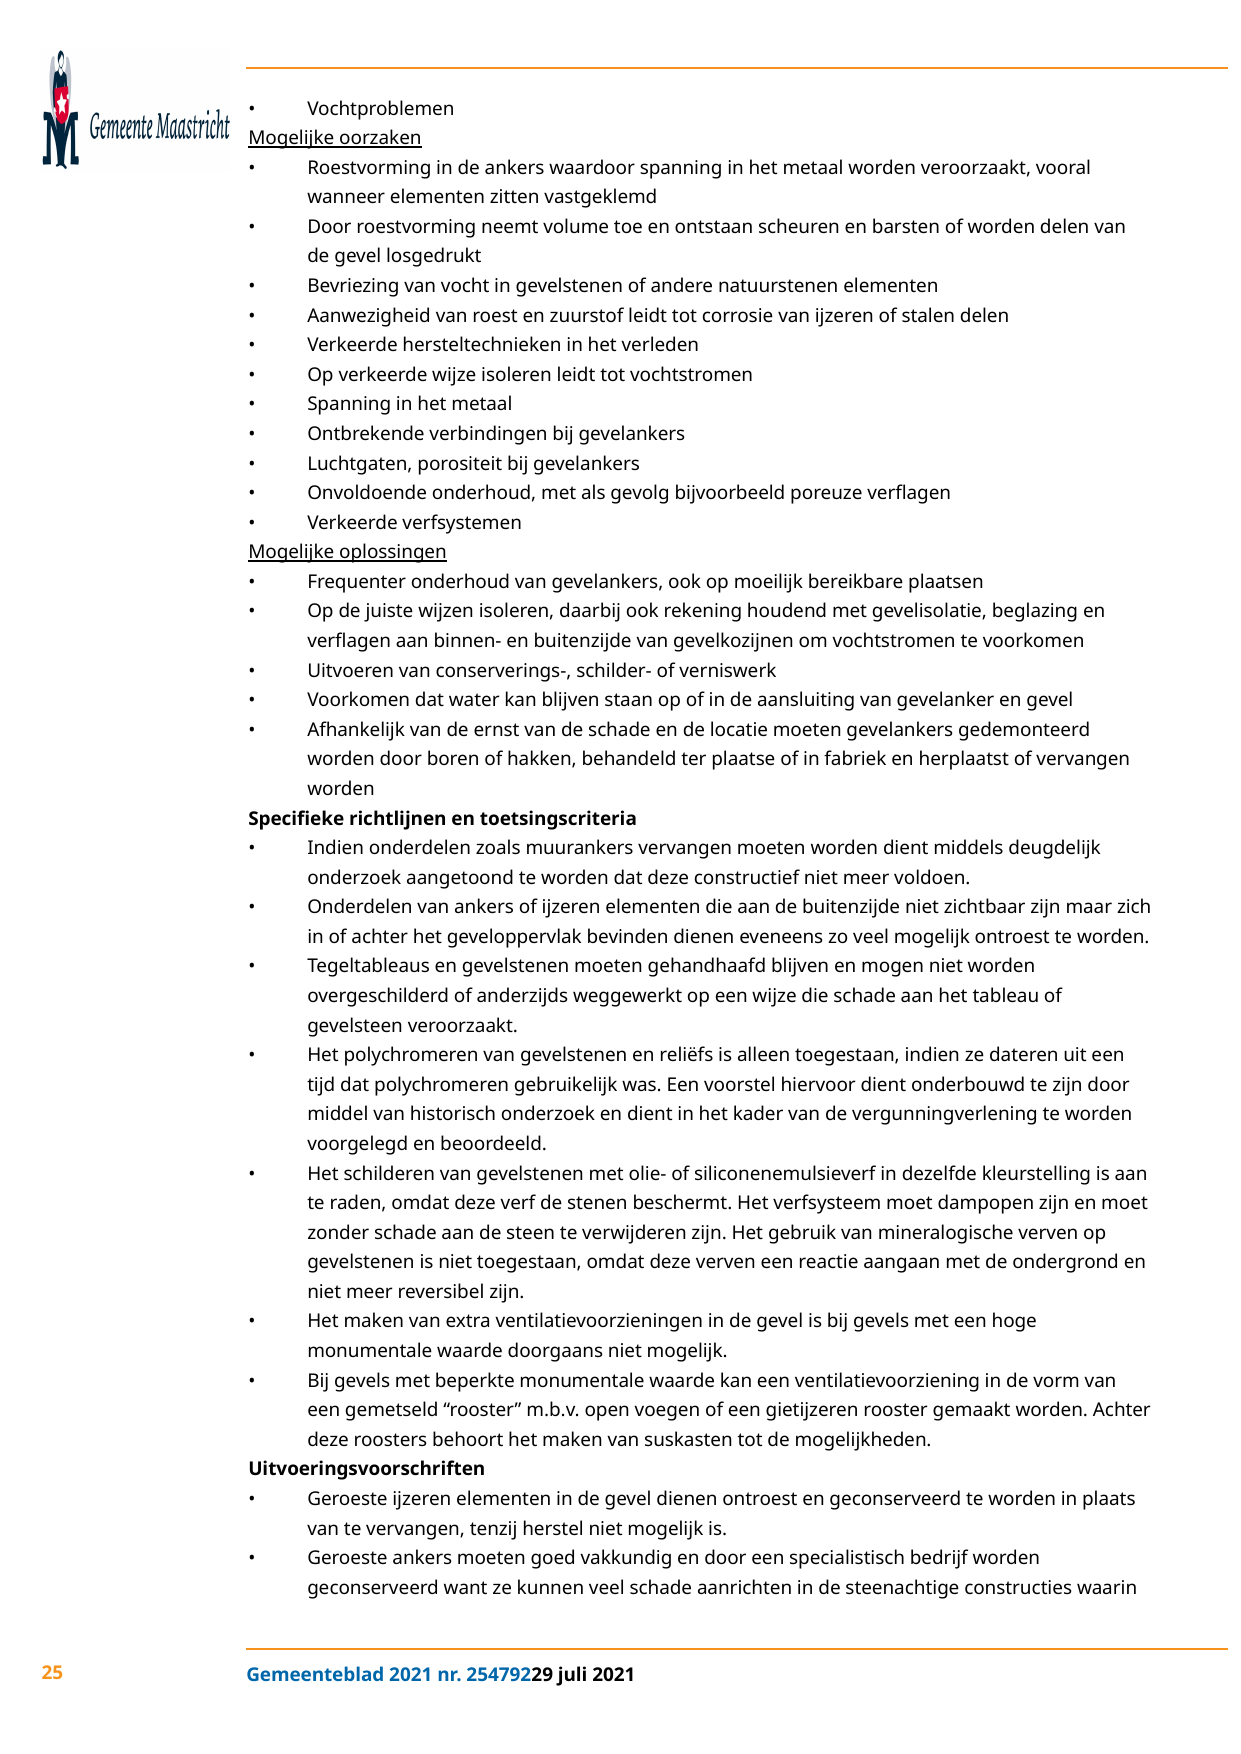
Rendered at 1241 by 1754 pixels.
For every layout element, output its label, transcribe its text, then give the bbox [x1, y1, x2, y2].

list Op verkeerde wijze isoleren leidt tot vochtstromen [248, 361, 1152, 387]
text Specifieke richtlijnen en toetsingscriteria [248, 805, 1152, 831]
list Het schilderen van gevelstenen met olie- of siliconenemulsieverf in dezelfde kleurstelling is aan te raden, omdat deze verf de stenen beschermt. Het verfsysteem moet dampopen zijn en moet zonder schade aan de steen te verwijderen zijn. Het gebruik van mineralogische verven op gevelstenen is niet toegestaan, omdat deze verven een reactie aangaan met de ondergrond en niet meer reversibel zijn. [248, 1160, 1152, 1304]
list Vochtproblemen [248, 95, 1152, 121]
list Door roestvorming neemt volume toe en ontstaan scheuren en barsten of worden delen van de gevel losgedrukt [248, 213, 1152, 268]
list Verkeerde hersteltechnieken in het verleden [248, 331, 1152, 357]
list Het polychromeren van gevelstenen en reliëfs is alleen toegestaan, indien ze dateren uit een tijd dat polychromeren gebruikelijk was. Een voorstel hiervoor dient onderbouwd te zijn door middel van historisch onderzoek en dient in het kader van de vergunningverlening te worden voorgelegd en beoordeeld. [248, 1041, 1152, 1156]
picture [41, 47, 231, 172]
list Bevriezing van vocht in gevelstenen of andere natuurstenen elementen [248, 272, 1152, 298]
list Aanwezigheid van roest en zuurstof leidt tot corrosie van ijzeren of stalen delen [248, 302, 1152, 328]
text Mogelijke oorzaken [248, 124, 1152, 150]
list Geroeste ijzeren elementen in de gevel dienen ontroest en geconserveerd te worden in plaats van te vervangen, tenzij herstel niet mogelijk is. [248, 1485, 1152, 1541]
text Mogelijke oplossingen [248, 538, 1152, 564]
list Ontbrekende verbindingen bij gevelankers [248, 420, 1152, 446]
list Frequenter onderhoud van gevelankers, ook op moeilijk bereikbare plaatsen [248, 568, 1152, 594]
list Afhankelijk van de ernst van de schade en de locatie moeten gevelankers gedemonteerd worden door boren of hakken, behandeld ter plaatse of in fabriek en herplaatst of vervangen worden [248, 716, 1152, 801]
list Indien onderdelen zoals muurankers vervangen moeten worden dient middels deugdelijk onderzoek aangetoond te worden dat deze constructief niet meer voldoen. [248, 834, 1152, 890]
list Spanning in het metaal [248, 391, 1152, 416]
list Verkeerde verfsystemen [248, 509, 1152, 535]
list Onvoldoende onderhoud, met als gevolg bijvoorbeeld poreuze verflagen [248, 479, 1152, 505]
list Luchtgaten, porositeit bij gevelankers [248, 450, 1152, 476]
list Tegeltableaus en gevelstenen moeten gehandhaafd blijven en mogen niet worden overgeschilderd of anderzijds weggewerkt op een wijze die schade aan het tableau of gevelsteen veroorzaakt. [248, 953, 1152, 1038]
list Op de juiste wijzen isoleren, daarbij ook rekening houdend met gevelisolatie, beglazing en verflagen aan binnen- en buitenzijde van gevelkozijnen om vochtstromen te voorkomen [248, 598, 1152, 653]
list Voorkomen dat water kan blijven staan op of in de aansluiting van gevelanker en gevel [248, 686, 1152, 712]
text Uitvoeringsvoorschriften [248, 1456, 1152, 1481]
list Geroeste ankers moeten goed vakkundig en door een specialistisch bedrijf worden geconserveerd want ze kunnen veel schade aanrichten in de steenachtige constructies waarin [248, 1544, 1152, 1600]
list Roestvorming in de ankers waardoor spanning in het metaal worden veroorzaakt, vooral wanneer elementen zitten vastgeklemd [248, 154, 1152, 209]
list Het maken van extra ventilatievoorzieningen in de gevel is bij gevels met een hoge monumentale waarde doorgaans niet mogelijk. [248, 1308, 1152, 1363]
list Bij gevels met beperkte monumentale waarde kan een ventilatievoorziening in de vorm van een gemetseld “rooster” m.b.v. open voegen of een gietijzeren rooster gemaakt worden. Achter deze roosters behoort het maken van suskasten tot de mogelijkheden. [248, 1367, 1152, 1452]
list Onderdelen van ankers of ijzeren elementen die aan de buitenzijde niet zichtbaar zijn maar zich in of achter het geveloppervlak bevinden dienen eveneens zo veel mogelijk ontroest te worden. [248, 893, 1152, 949]
list Uitvoeren van conserverings-, schilder- of verniswerk [248, 657, 1152, 683]
